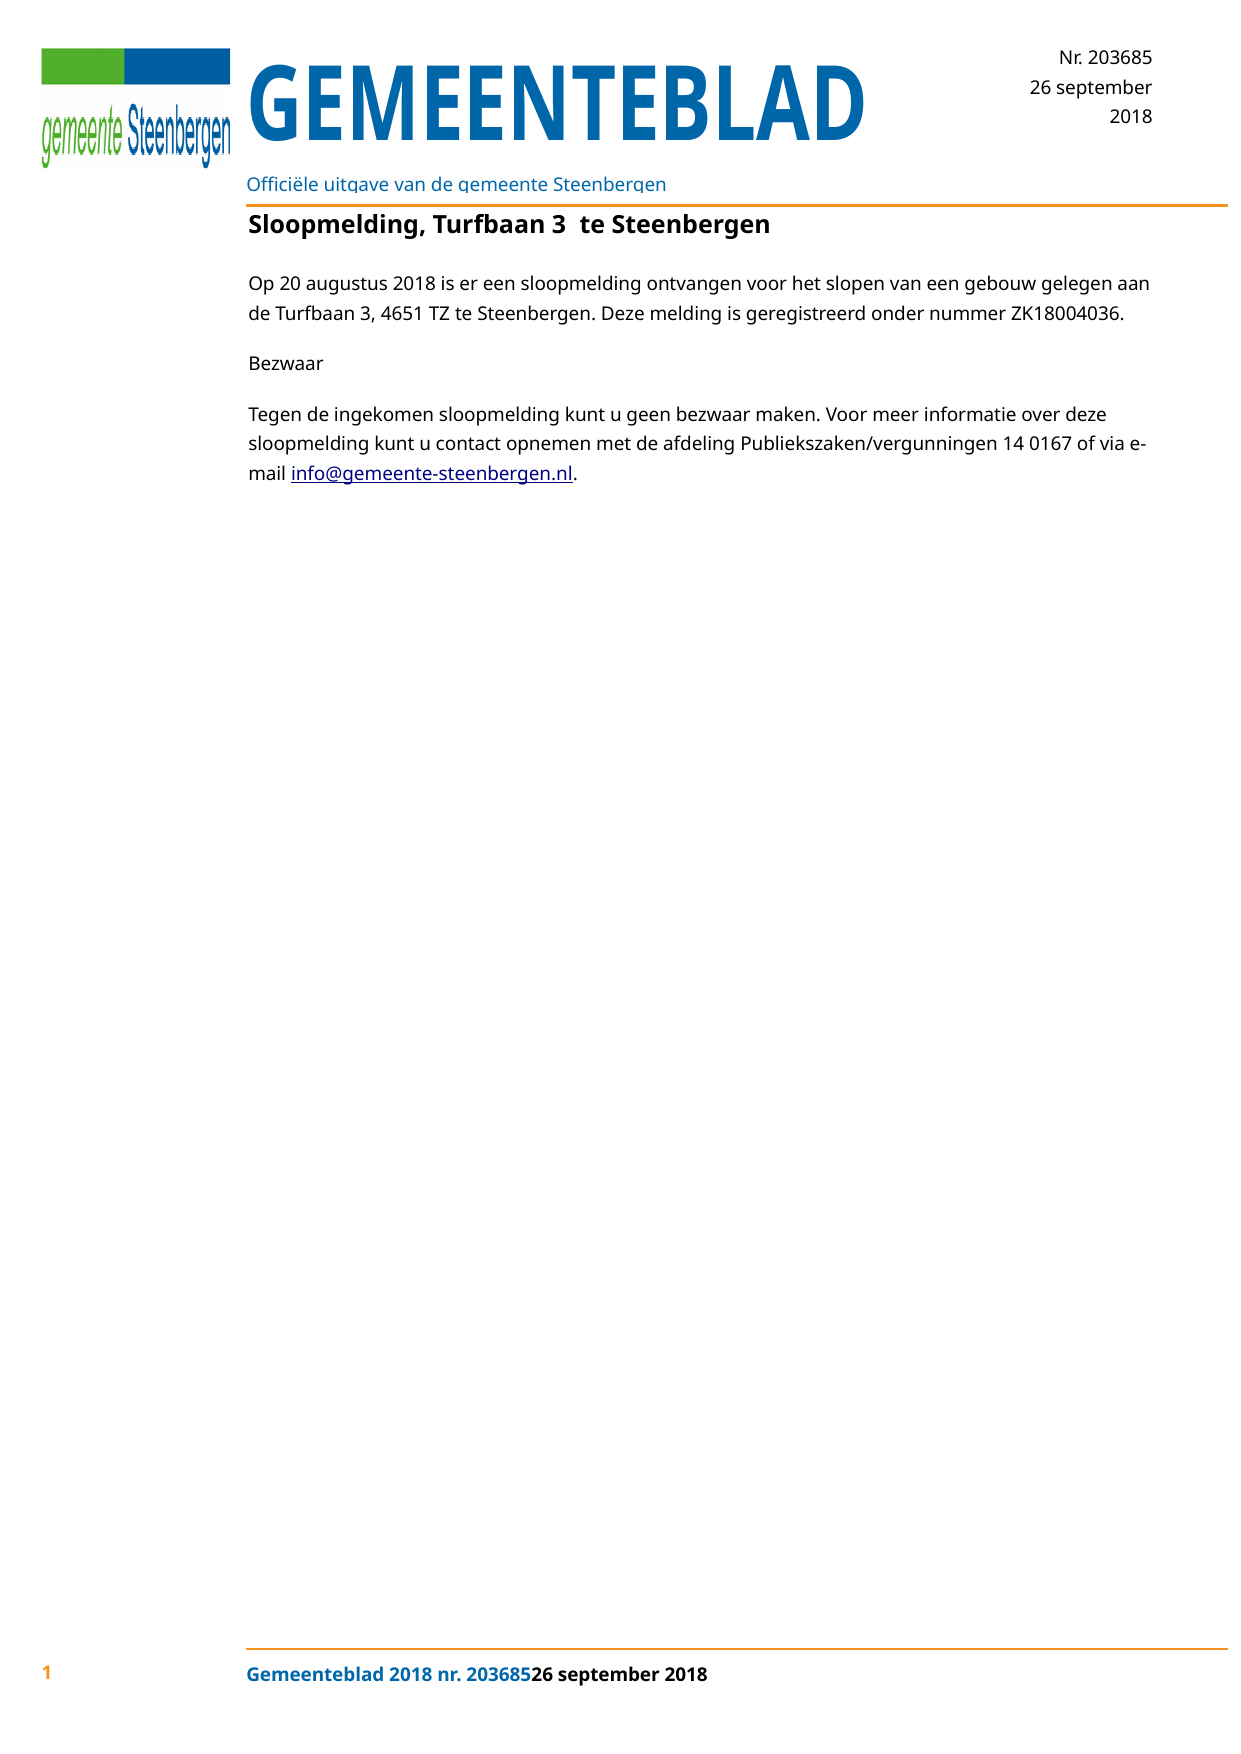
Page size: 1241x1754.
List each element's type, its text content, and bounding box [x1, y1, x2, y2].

text Bezwaar [248, 350, 1152, 376]
text Sloopmelding, Turfbaan 3 te Steenbergen [248, 207, 1152, 241]
text Tegen de ingekomen sloopmelding kunt u geen bezwaar maken. Voor meer informatie over deze sloopmelding kunt u contact opnemen met de afdeling Publiekszaken/vergunningen 14 0167 of via e-mail info@gemeente-steenbergen.nl. [248, 401, 1152, 486]
picture [41, 47, 231, 172]
text Op 20 augustus 2018 is er een sloopmelding ontvangen voor het slopen van een gebouw gelegen aan de Turfbaan 3, 4651 TZ te Steenbergen. Deze melding is geregistreerd onder nummer ZK18004036. [248, 270, 1152, 326]
